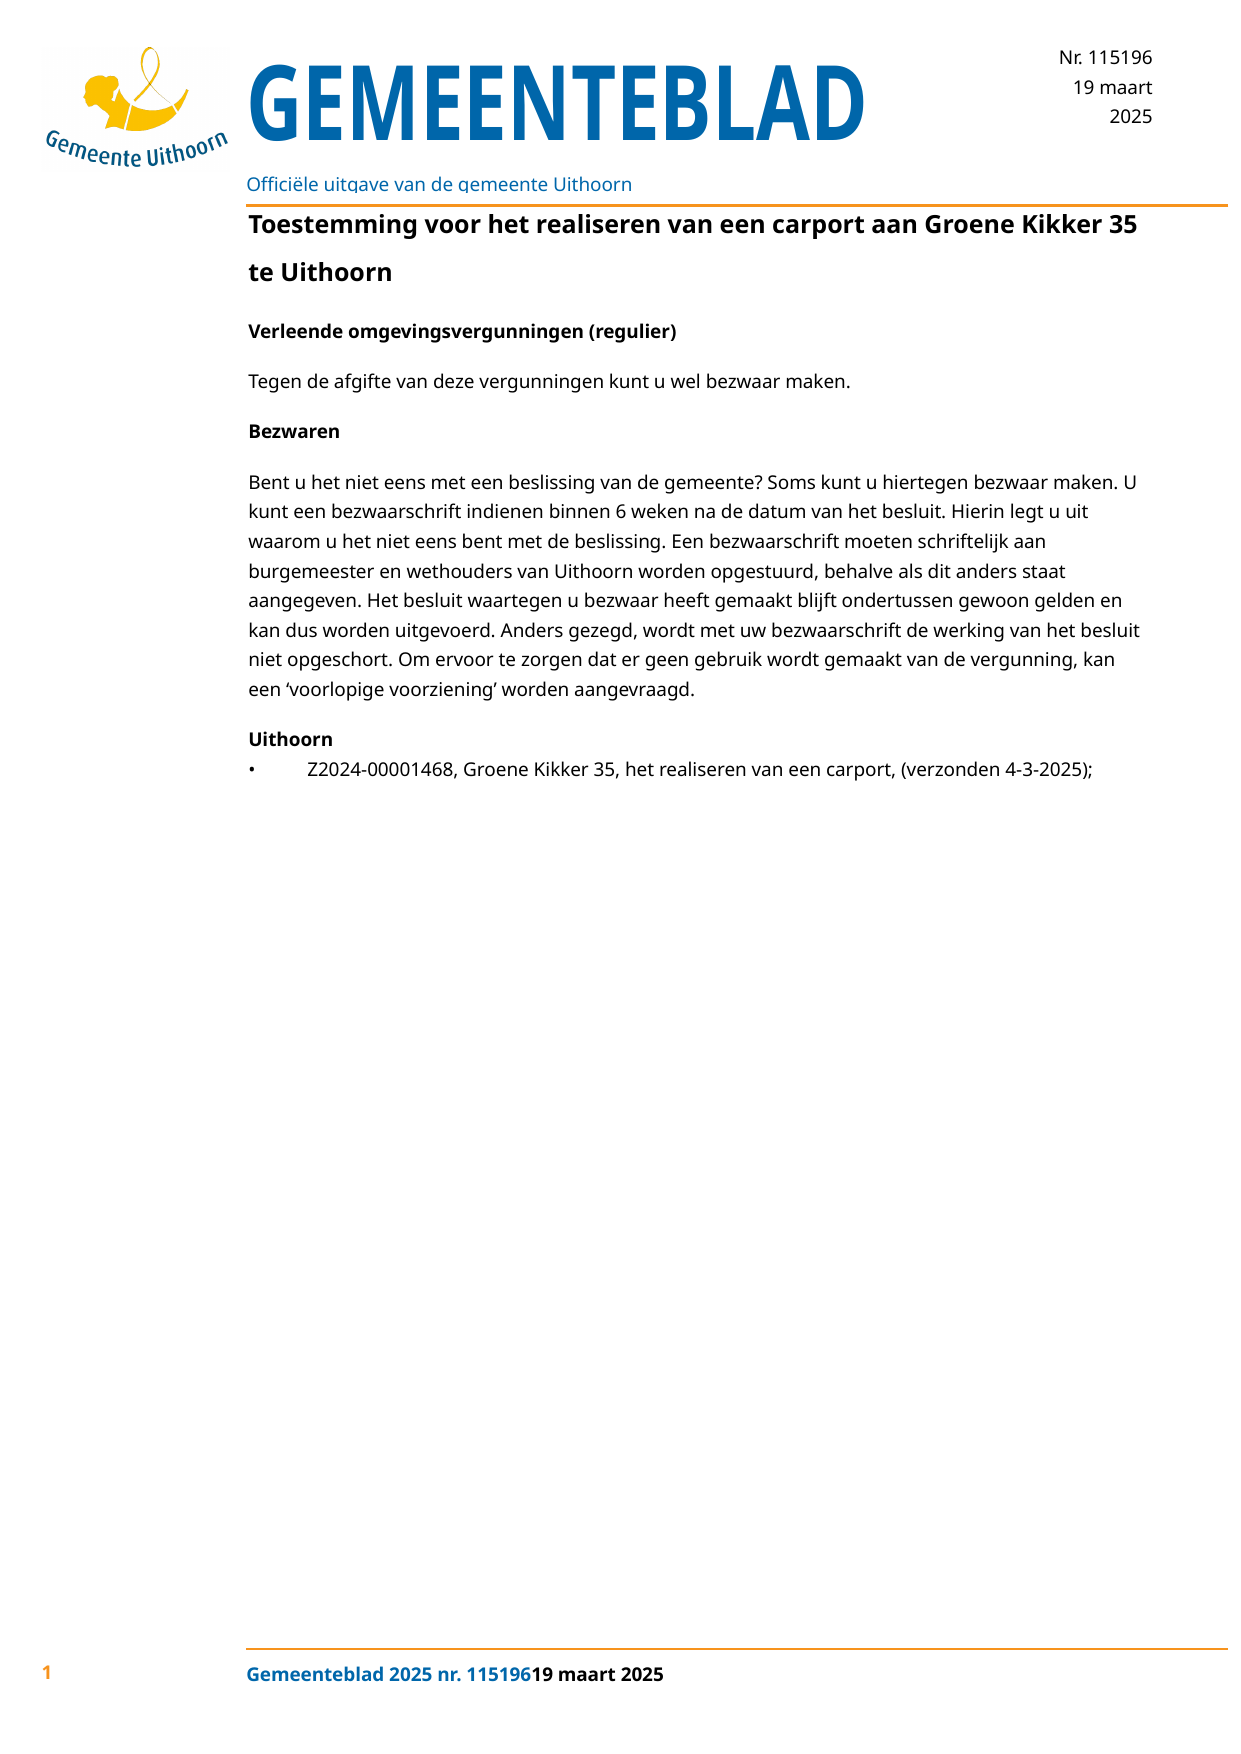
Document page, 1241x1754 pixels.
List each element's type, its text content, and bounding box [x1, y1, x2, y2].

text Bezwaren [248, 419, 1152, 444]
text Toestemming voor het realiseren van een carport aan Groene Kikker 35 te Uithoorn [248, 207, 1152, 288]
text Uithoorn [248, 727, 1152, 752]
text Tegen de afgifte van deze vergunningen kunt u wel bezwaar maken. [248, 368, 1152, 394]
text Bent u het niet eens met een beslissing van de gemeente? Soms kunt u hiertegen bezwaar maken. U kunt een bezwaarschrift indienen binnen 6 weken na de datum van het besluit. Hierin legt u uit waarom u het niet eens bent met de beslissing. Een bezwaarschrift moeten schriftelijk aan burgemeester en wethouders van Uithoorn worden opgestuurd, behalve als dit anders staat aangegeven. Het besluit waartegen u bezwaar heeft gemaakt blijft ondertussen gewoon gelden en kan dus worden uitgevoerd. Anders gezegd, wordt met uw bezwaarschrift de werking van het besluit niet opgeschort. Om ervoor te zorgen dat er geen gebruik wordt gemaakt van de vergunning, kan een ‘voorlopige voorziening’ worden aangevraagd. [248, 469, 1152, 702]
list Z2024-00001468, Groene Kikker 35, het realiseren van een carport, (verzonden 4-3-2025); [248, 756, 1152, 782]
picture [41, 47, 231, 172]
text Verleende omgevingsvergunningen (regulier) [248, 318, 1152, 344]
